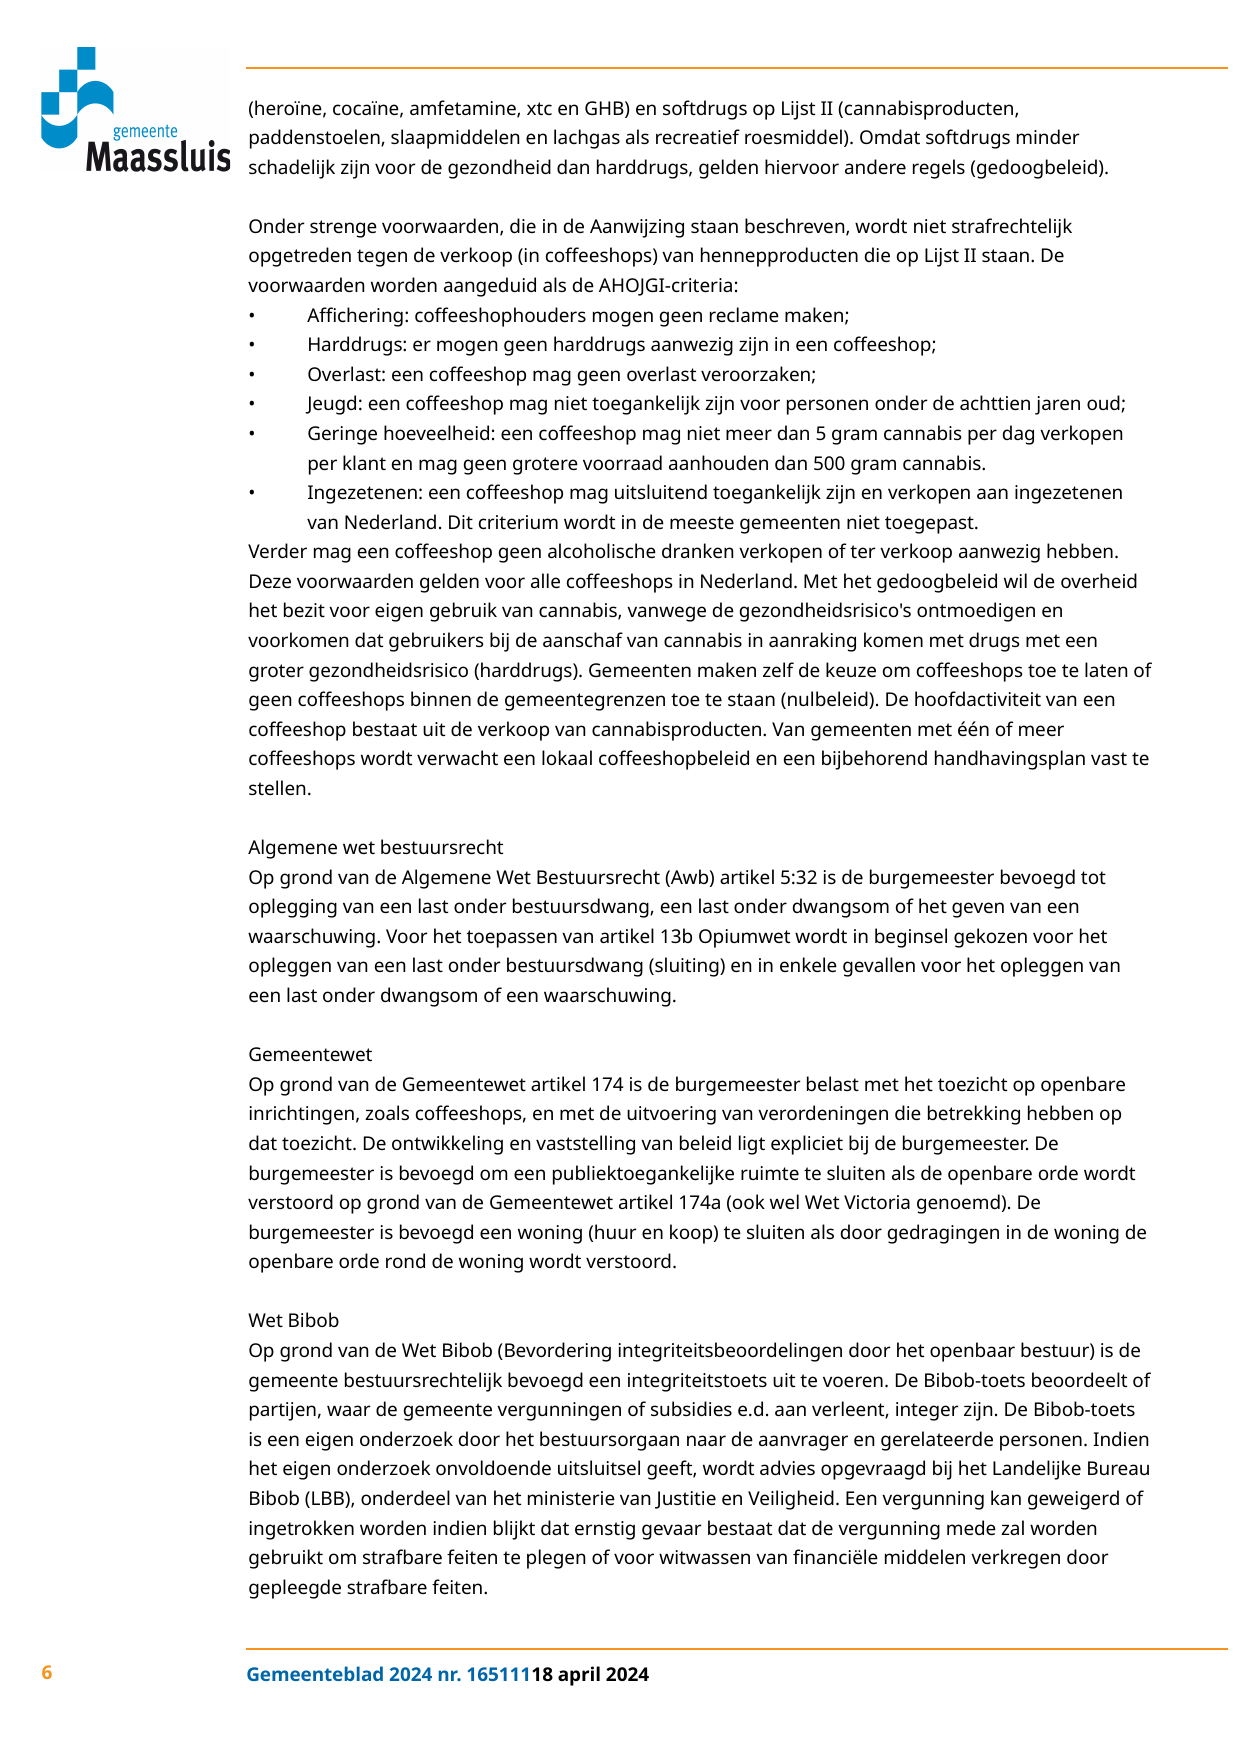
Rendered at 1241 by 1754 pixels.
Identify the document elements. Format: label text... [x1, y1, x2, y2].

text Verder mag een coffeeshop geen alcoholische dranken verkopen of ter verkoop aanwezig hebben. Deze voorwaarden gelden voor alle coffeeshops in Nederland. Met het gedoogbeleid wil de overheid het bezit voor eigen gebruik van cannabis, vanwege de gezondheidsrisico's ontmoedigen en voorkomen dat gebruikers bij de aanschaf van cannabis in aanraking komen met drugs met een groter gezondheidsrisico (harddrugs). Gemeenten maken zelf de keuze om coffeeshops toe te laten of geen coffeeshops binnen de gemeentegrenzen toe te staan (nulbeleid). De hoofdactiviteit van een coffeeshop bestaat uit de verkoop van cannabisproducten. Van gemeenten met één of meer coffeeshops wordt verwacht een lokaal coffeeshopbeleid en een bijbehorend handhavingsplan vast te stellen. [248, 538, 1152, 801]
text Onder strenge voorwaarden, die in de Aanwijzing staan beschreven, wordt niet strafrechtelijk opgetreden tegen de verkoop (in coffeeshops) van hennepproducten die op Lijst II staan. De voorwaarden worden aangeduid als de AHOJGI-criteria: [248, 213, 1152, 298]
picture [41, 47, 77, 92]
list Harddrugs: er mogen geen harddrugs aanwezig zijn in een coffeeshop; [248, 331, 1152, 357]
list Jeugd: een coffeeshop mag niet toegankelijk zijn voor personen onder de achttien jaren oud; [248, 391, 1152, 416]
text (heroïne, cocaïne, amfetamine, xtc en GHB) en softdrugs op Lijst II (cannabisproducten, paddenstoelen, slaapmiddelen en lachgas als recreatief roesmiddel). Omdat softdrugs minder schadelijk zijn voor de gezondheid dan harddrugs, gelden hiervoor andere regels (gedoogbeleid). [248, 95, 1152, 180]
text Gemeentewet [248, 1041, 1152, 1067]
picture [41, 47, 231, 172]
list Geringe hoeveelheid: een coffeeshop mag niet meer dan 5 gram cannabis per dag verkopen per klant en mag geen grotere voorraad aanhouden dan 500 gram cannabis. [248, 420, 1152, 476]
list Overlast: een coffeeshop mag geen overlast veroorzaken; [248, 361, 1152, 387]
text Algemene wet bestuursrecht [248, 834, 1152, 860]
list Ingezetenen: een coffeeshop mag uitsluitend toegankelijk zijn en verkopen aan ingezetenen van Nederland. Dit criterium wordt in de meeste gemeenten niet toegepast. [248, 479, 1152, 535]
text Op grond van de Gemeentewet artikel 174 is de burgemeester belast met het toezicht op openbare inrichtingen, zoals coffeeshops, en met de uitvoering van verordeningen die betrekking hebben op dat toezicht. De ontwikkeling en vaststelling van beleid ligt expliciet bij de burgemeester. De burgemeester is bevoegd om een publiektoegankelijke ruimte te sluiten als de openbare orde wordt verstoord op grond van de Gemeentewet artikel 174a (ook wel Wet Victoria genoemd). De burgemeester is bevoegd een woning (huur en koop) te sluiten als door gedragingen in de woning de openbare orde rond de woning wordt verstoord. [248, 1071, 1152, 1274]
text Wet Bibob [248, 1308, 1152, 1333]
list Affichering: coffeeshophouders mogen geen reclame maken; [248, 302, 1152, 328]
text Op grond van de Wet Bibob (Bevordering integriteitsbeoordelingen door het openbaar bestuur) is de gemeente bestuursrechtelijk bevoegd een integriteitstoets uit te voeren. De Bibob-toets beoordeelt of partijen, waar de gemeente vergunningen of subsidies e.d. aan verleent, integer zijn. De Bibob-toets is een eigen onderzoek door het bestuursorgaan naar de aanvrager en gerelateerde personen. Indien het eigen onderzoek onvoldoende uitsluitsel geeft, wordt advies opgevraagd bij het Landelijke Bureau Bibob (LBB), onderdeel van het ministerie van Justitie en Veiligheid. Een vergunning kan geweigerd of ingetrokken worden indien blijkt dat ernstig gevaar bestaat dat de vergunning mede zal worden gebruikt om strafbare feiten te plegen of voor witwassen van financiële middelen verkregen door gepleegde strafbare feiten. [248, 1337, 1152, 1600]
text Op grond van de Algemene Wet Bestuursrecht (Awb) artikel 5:32 is de burgemeester bevoegd tot oplegging van een last onder bestuursdwang, een last onder dwangsom of het geven van een waarschuwing. Voor het toepassen van artikel 13b Opiumwet wordt in beginsel gekozen voor het opleggen van een last onder bestuursdwang (sluiting) en in enkele gevallen voor het opleggen van een last onder dwangsom of een waarschuwing. [248, 864, 1152, 1008]
